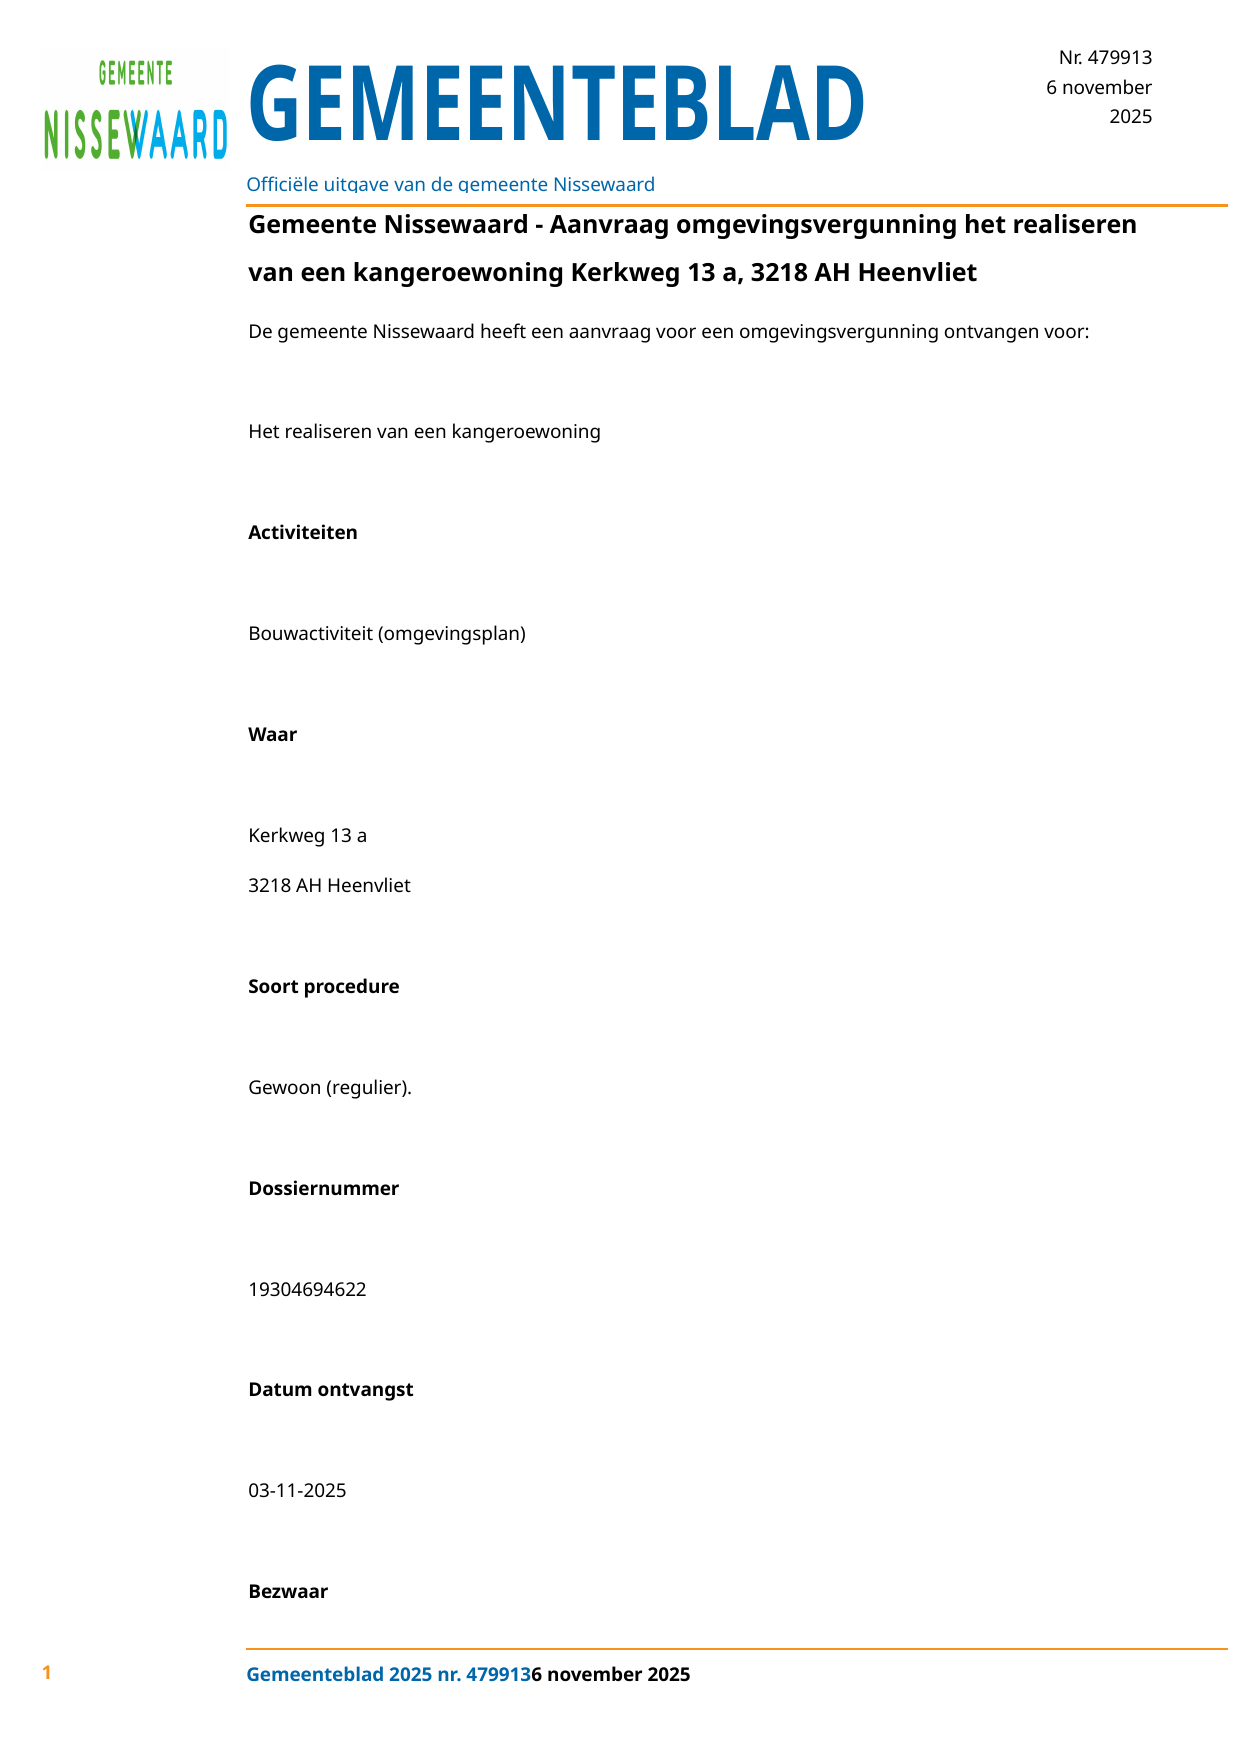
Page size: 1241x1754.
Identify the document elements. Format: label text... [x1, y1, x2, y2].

text 3218 AH Heenvliet [248, 872, 1152, 898]
text Soort procedure [248, 973, 1152, 999]
text 19304694622 [248, 1276, 1152, 1302]
text De gemeente Nissewaard heeft een aanvraag voor een omgevingsvergunning ontvangen voor: [248, 318, 1152, 344]
text Bezwaar [248, 1578, 1152, 1604]
text Waar [248, 721, 1152, 747]
text Activiteiten [248, 519, 1152, 545]
text Het realiseren van een kangeroewoning [248, 419, 1152, 444]
text Gemeente Nissewaard - Aanvraag omgevingsvergunning het realiseren van een kangeroewoning Kerkweg 13 a, 3218 AH Heenvliet [248, 207, 1152, 288]
text Bouwactiviteit (omgevingsplan) [248, 620, 1152, 646]
text Dossiernummer [248, 1175, 1152, 1201]
picture [41, 47, 231, 172]
text Gewoon (regulier). [248, 1074, 1152, 1100]
text 03-11-2025 [248, 1477, 1152, 1503]
text Datum ontvangst [248, 1377, 1152, 1402]
text Kerkweg 13 a [248, 822, 1152, 848]
